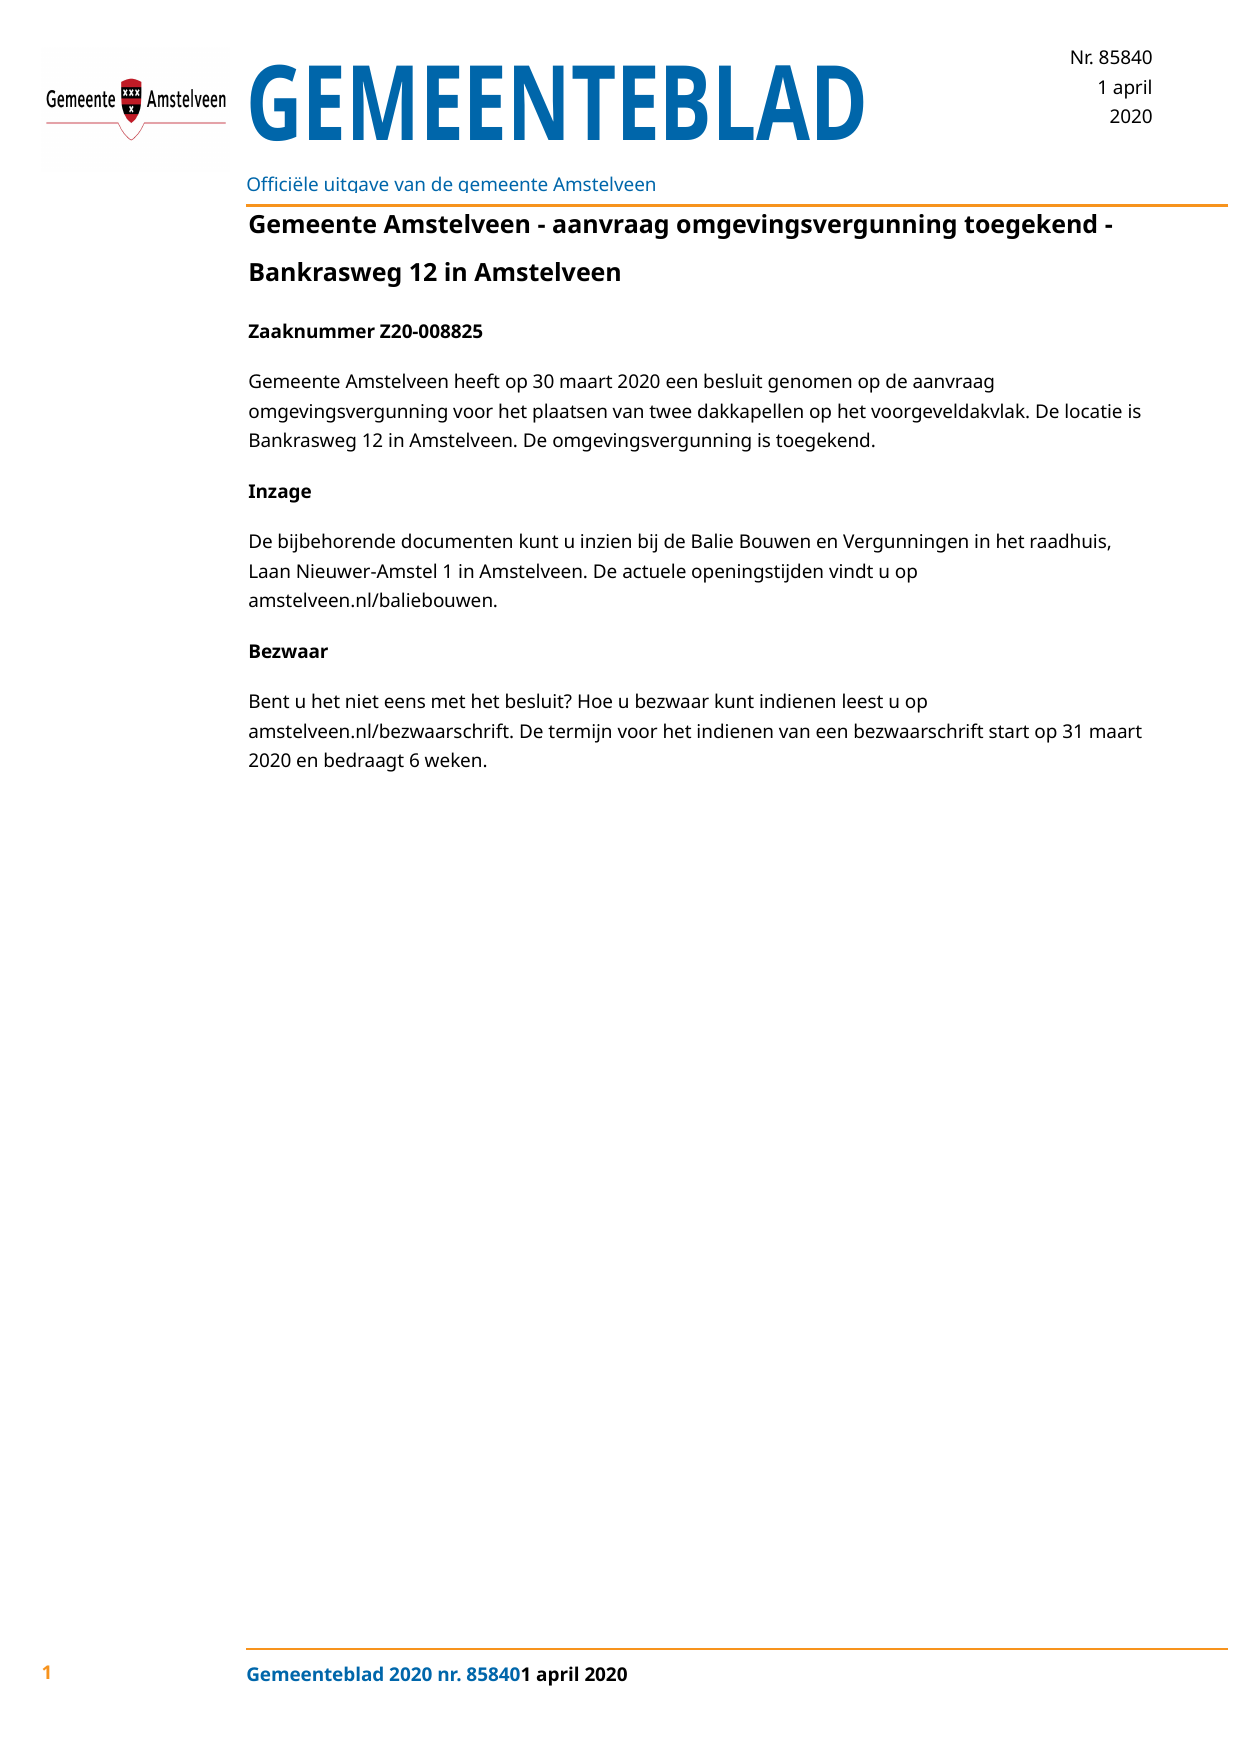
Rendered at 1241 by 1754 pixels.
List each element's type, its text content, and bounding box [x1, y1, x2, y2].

text Inzage [248, 478, 1152, 504]
text Zaaknummer Z20-008825 [248, 318, 1152, 344]
text Gemeente Amstelveen heeft op 30 maart 2020 een besluit genomen op de aanvraag omgevingsvergunning voor het plaatsen van twee dakkapellen op het voorgeveldakvlak. De locatie is Bankrasweg 12 in Amstelveen. De omgevingsvergunning is toegekend. [248, 368, 1152, 453]
text De bijbehorende documenten kunt u inzien bij de Balie Bouwen en Vergunningen in het raadhuis, Laan Nieuwer-Amstel 1 in Amstelveen. De actuele openingstijden vindt u op amstelveen.nl/baliebouwen. [248, 528, 1152, 613]
text Gemeente Amstelveen - aanvraag omgevingsvergunning toegekend - Bankrasweg 12 in Amstelveen [248, 207, 1152, 288]
text Bezwaar [248, 638, 1152, 664]
text Bent u het niet eens met het besluit? Hoe u bezwaar kunt indienen leest u op amstelveen.nl/bezwaarschrift. De termijn voor het indienen van een bezwaarschrift start op 31 maart 2020 en bedraagt 6 weken. [248, 688, 1152, 773]
picture [41, 47, 231, 172]
